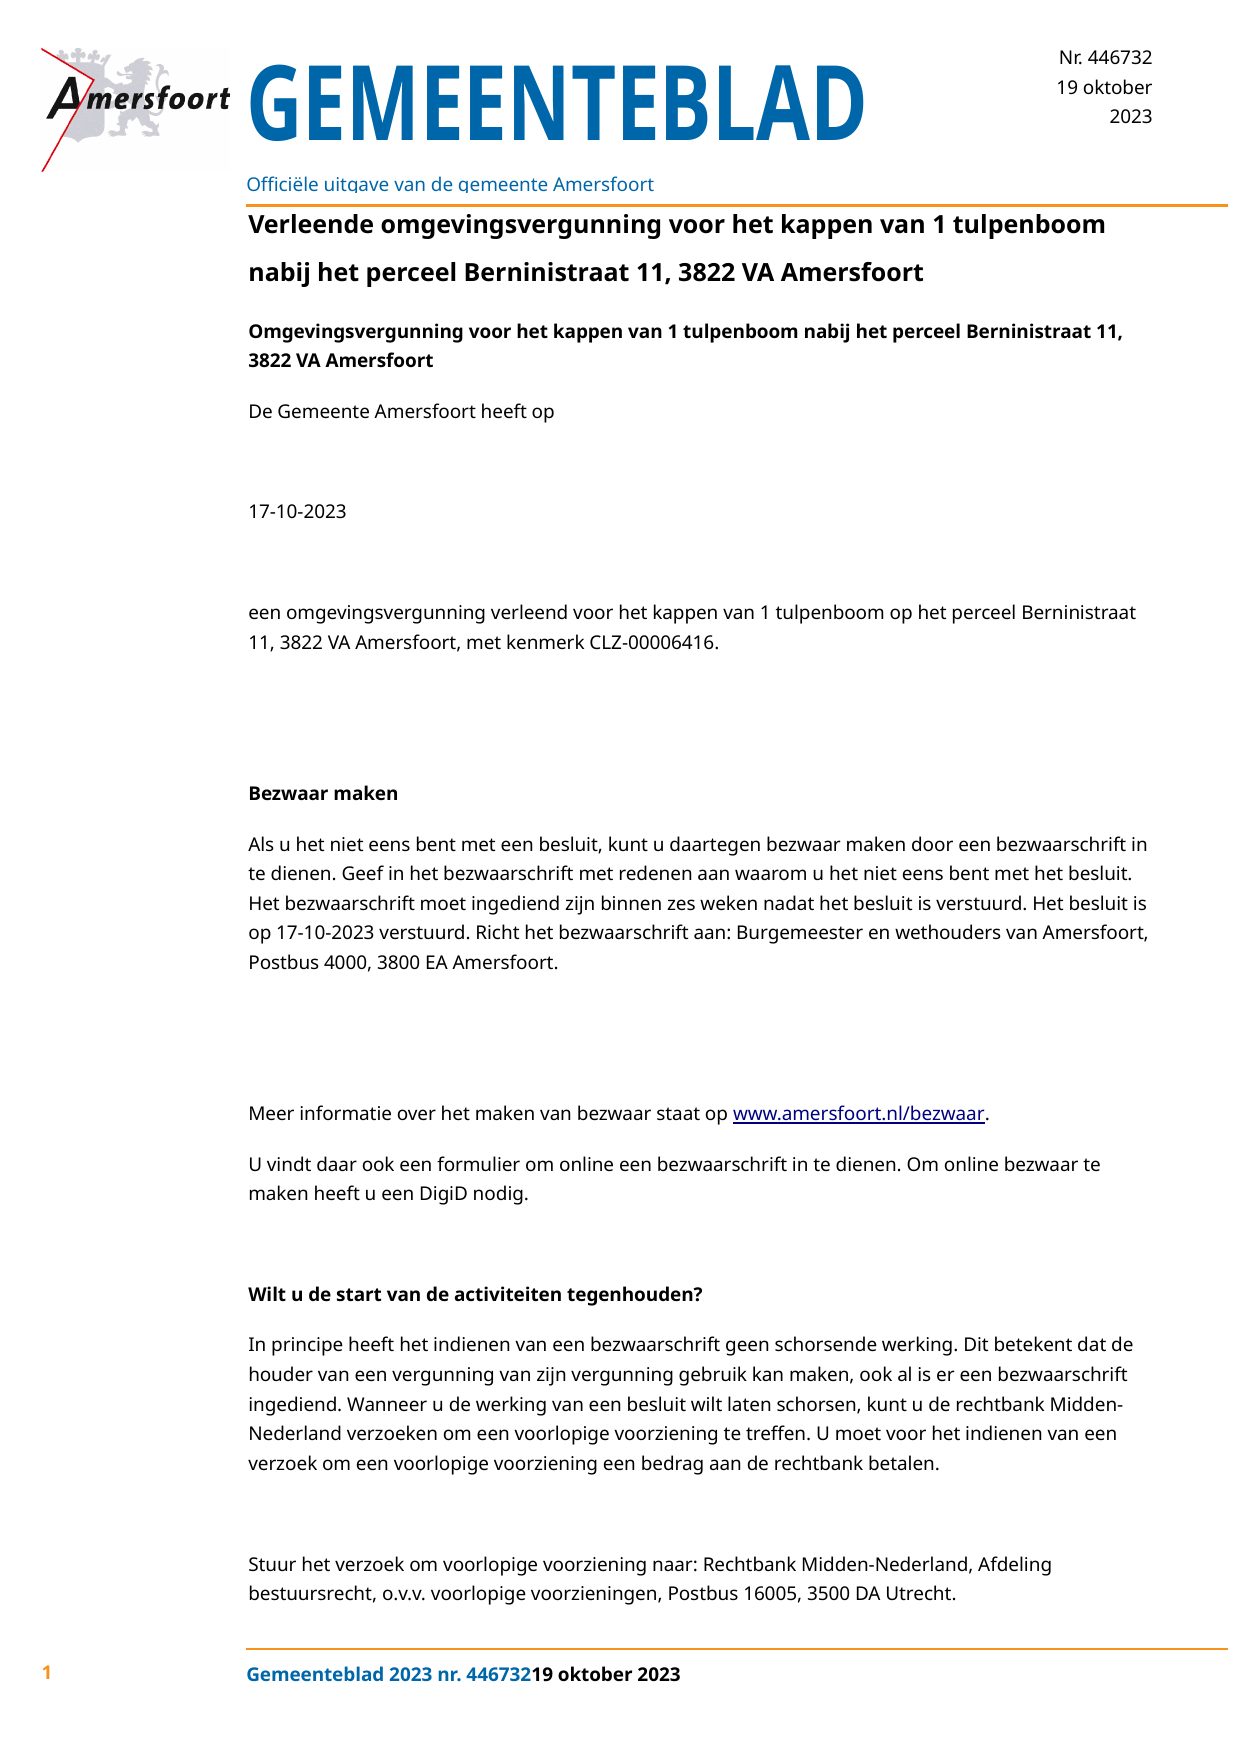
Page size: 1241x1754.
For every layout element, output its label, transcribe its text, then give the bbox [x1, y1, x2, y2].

text Bezwaar maken [248, 780, 1152, 806]
text De Gemeente Amersfoort heeft op [248, 398, 1152, 424]
text In principe heeft het indienen van een bezwaarschrift geen schorsende werking. Dit betekent dat de houder van een vergunning van zijn vergunning gebruik kan maken, ook al is er een bezwaarschrift ingediend. Wanneer u de werking van een besluit wilt laten schorsen, kunt u de rechtbank Midden-Nederland verzoeken om een voorlopige voorziening te treffen. U moet voor het indienen van een verzoek om een voorlopige voorziening een bedrag aan de rechtbank betalen. [248, 1332, 1152, 1476]
text Meer informatie over het maken van bezwaar staat op www.amersfoort.nl/bezwaar. [248, 1100, 1152, 1126]
text Verleende omgevingsvergunning voor het kappen van 1 tulpenboom nabij het perceel Berninistraat 11, 3822 VA Amersfoort [248, 207, 1152, 288]
text Wilt u de start van de activiteiten tegenhouden? [248, 1281, 1152, 1307]
text Omgevingsvergunning voor het kappen van 1 tulpenboom nabij het perceel Berninistraat 11, 3822 VA Amersfoort [248, 318, 1152, 373]
text U vindt daar ook een formulier om online een bezwaarschrift in te dienen. Om online bezwaar te maken heeft u een DigiD nodig. [248, 1151, 1152, 1206]
text een omgevingsvergunning verleend voor het kappen van 1 tulpenboom op het perceel Berninistraat 11, 3822 VA Amersfoort, met kenmerk CLZ-00006416. [248, 599, 1152, 655]
picture [41, 47, 231, 172]
text Als u het niet eens bent met een besluit, kunt u daartegen bezwaar maken door een bezwaarschrift in te dienen. Geef in het bezwaarschrift met redenen aan waarom u het niet eens bent met het besluit. Het bezwaarschrift moet ingediend zijn binnen zes weken nadat het besluit is verstuurd. Het besluit is op 17-10-2023 verstuurd. Richt het bezwaarschrift aan: Burgemeester en wethouders van Amersfoort, Postbus 4000, 3800 EA Amersfoort. [248, 831, 1152, 975]
text 17-10-2023 [248, 499, 1152, 524]
text Stuur het verzoek om voorlopige voorziening naar: Rechtbank Midden-Nederland, Afdeling bestuursrecht, o.v.v. voorlopige voorzieningen, Postbus 16005, 3500 DA Utrecht. [248, 1551, 1152, 1606]
